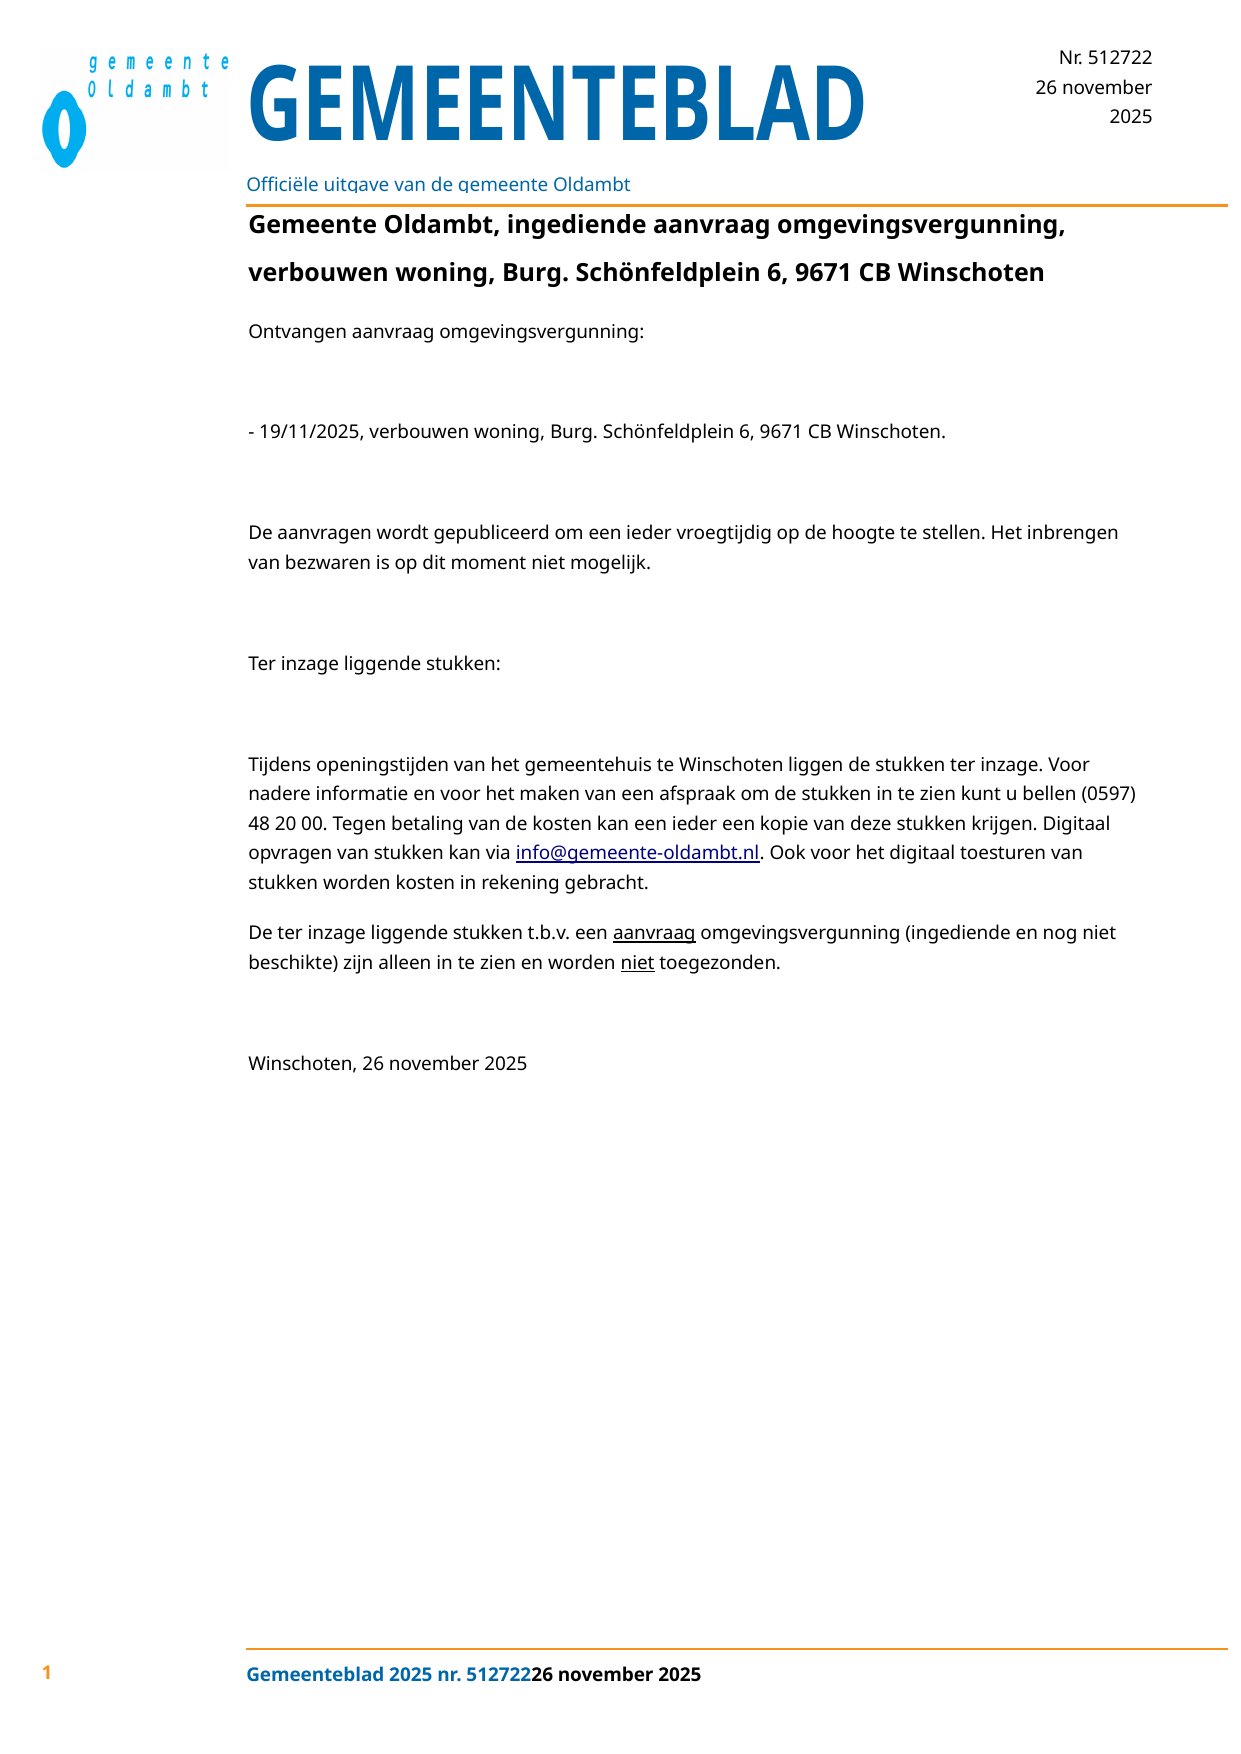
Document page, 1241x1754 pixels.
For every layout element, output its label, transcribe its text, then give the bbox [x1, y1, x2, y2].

text Ontvangen aanvraag omgevingsvergunning: [248, 318, 1152, 344]
text Winschoten, 26 november 2025 [248, 1050, 1152, 1076]
text De ter inzage liggende stukken t.b.v. een aanvraag omgevingsvergunning (ingediende en nog niet beschikte) zijn alleen in te zien en worden niet toegezonden. [248, 919, 1152, 975]
text Gemeente Oldambt, ingediende aanvraag omgevingsvergunning, verbouwen woning, Burg. Schönfeldplein 6, 9671 CB Winschoten [248, 207, 1152, 288]
text Ter inzage liggende stukken: [248, 650, 1152, 676]
text Tijdens openingstijden van het gemeentehuis te Winschoten liggen de stukken ter inzage. Voor nadere informatie en voor het maken van een afspraak om de stukken in te zien kunt u bellen (0597) 48 20 00. Tegen betaling van de kosten kan een ieder een kopie van deze stukken krijgen. Digitaal opvragen van stukken kan via info@gemeente-oldambt.nl. Ook voor het digitaal toesturen van stukken worden kosten in rekening gebracht. [248, 751, 1152, 895]
text De aanvragen wordt gepubliceerd om een ieder vroegtijdig op de hoogte te stellen. Het inbrengen van bezwaren is op dit moment niet mogelijk. [248, 519, 1152, 575]
text - 19/11/2025, verbouwen woning, Burg. Schönfeldplein 6, 9671 CB Winschoten. [248, 419, 1152, 444]
picture [41, 47, 231, 172]
